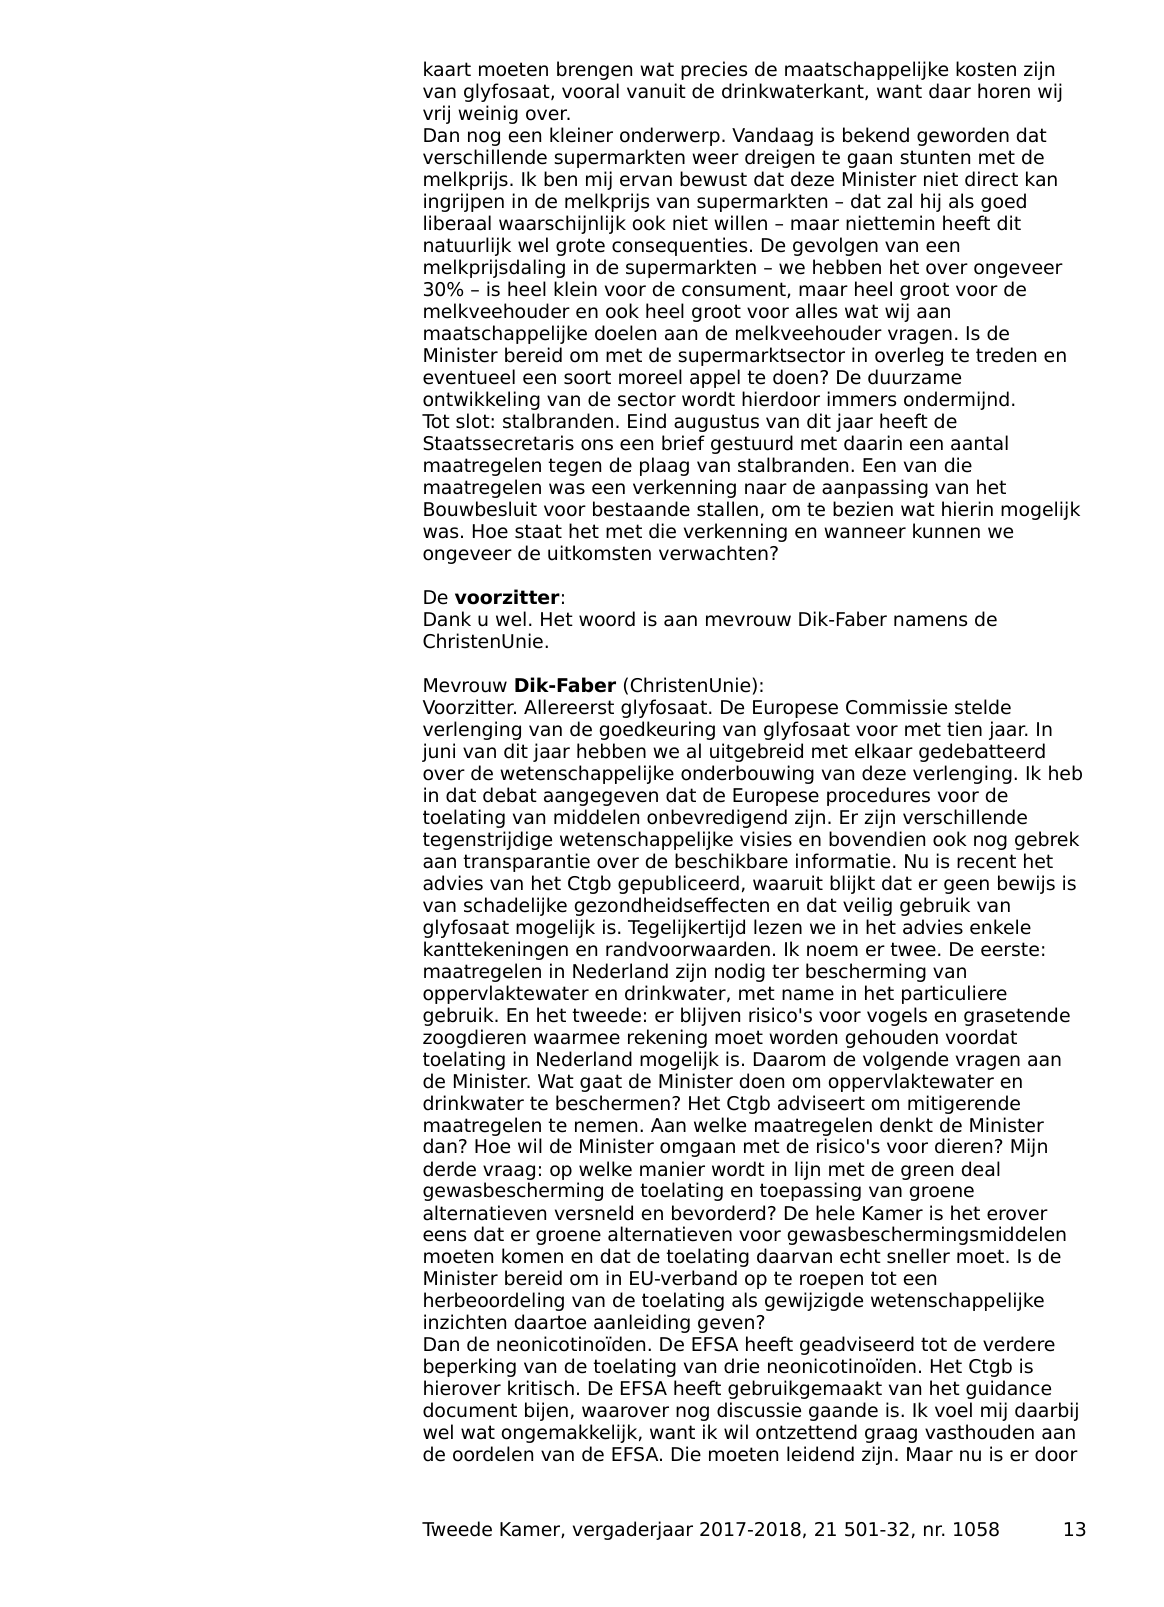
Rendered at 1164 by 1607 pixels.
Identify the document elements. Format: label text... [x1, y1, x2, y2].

text De voorzitter: [422, 587, 1087, 609]
text Dan de neonicotinoïden. De EFSA heeft geadviseerd tot de verdere beperking van de toelating van drie neonicotinoïden. Het Ctgb is hierover kritisch. De EFSA heeft gebruikgemaakt van het guidance document bijen, waarover nog discussie gaande is. Ik voel mij daarbij wel wat ongemakkelijk, want ik wil ontzettend graag vasthouden aan de oordelen van de EFSA. Die moeten leidend zijn. Maar nu is er door [422, 1334, 1087, 1466]
text kaart moeten brengen wat precies de maatschappelijke kosten zijn van glyfosaat, vooral vanuit de drinkwaterkant, want daar horen wij vrij weinig over. [422, 59, 1087, 125]
text Mevrouw Dik-Faber (ChristenUnie): [422, 675, 1087, 697]
text Dank u wel. Het woord is aan mevrouw Dik-Faber namens de ChristenUnie. [422, 609, 1087, 653]
text Dan nog een kleiner onderwerp. Vandaag is bekend geworden dat verschillende supermarkten weer dreigen te gaan stunten met de melkprijs. Ik ben mij ervan bewust dat deze Minister niet direct kan ingrijpen in de melkprijs van supermarkten – dat zal hij als goed liberaal waarschijnlijk ook niet willen – maar niettemin heeft dit natuurlijk wel grote consequenties. De gevolgen van een melkprijsdaling in de supermarkten – we hebben het over ongeveer 30% – is heel klein voor de consument, maar heel groot voor de melkveehouder en ook heel groot voor alles wat wij aan maatschappelijke doelen aan de melkveehouder vragen. Is de Minister bereid om met de supermarktsector in overleg te treden en eventueel een soort moreel appel te doen? De duurzame ontwikkeling van de sector wordt hierdoor immers ondermijnd. [422, 125, 1087, 411]
text Tot slot: stalbranden. Eind augustus van dit jaar heeft de Staatssecretaris ons een brief gestuurd met daarin een aantal maatregelen tegen de plaag van stalbranden. Een van die maatregelen was een verkenning naar de aanpassing van het Bouwbesluit voor bestaande stallen, om te bezien wat hierin mogelijk was. Hoe staat het met die verkenning en wanneer kunnen we ongeveer de uitkomsten verwachten? [422, 411, 1087, 564]
text Voorzitter. Allereerst glyfosaat. De Europese Commissie stelde verlenging van de goedkeuring van glyfosaat voor met tien jaar. In juni van dit jaar hebben we al uitgebreid met elkaar gedebatteerd over de wetenschappelijke onderbouwing van deze verlenging. Ik heb in dat debat aangegeven dat de Europese procedures voor de toelating van middelen onbevredigend zijn. Er zijn verschillende tegenstrijdige wetenschappelijke visies en bovendien ook nog gebrek aan transparantie over de beschikbare informatie. Nu is recent het advies van het Ctgb gepubliceerd, waaruit blijkt dat er geen bewijs is van schadelijke gezondheidseffecten en dat veilig gebruik van glyfosaat mogelijk is. Tegelijkertijd lezen we in het advies enkele kanttekeningen en randvoorwaarden. Ik noem er twee. De eerste: maatregelen in Nederland zijn nodig ter bescherming van oppervlaktewater en drinkwater, met name in het particuliere gebruik. En het tweede: er blijven risico's voor vogels en grasetende zoogdieren waarmee rekening moet worden gehouden voordat toelating in Nederland mogelijk is. Daarom de volgende vragen aan de Minister. Wat gaat de Minister doen om oppervlaktewater en drinkwater te beschermen? Het Ctgb adviseert om mitigerende maatregelen te nemen. Aan welke maatregelen denkt de Minister dan? Hoe wil de Minister omgaan met de risico's voor dieren? Mijn derde vraag: op welke manier wordt in lijn met de green deal gewasbescherming de toelating en toepassing van groene alternatieven versneld en bevorderd? De hele Kamer is het erover eens dat er groene alternatieven voor gewasbeschermingsmiddelen moeten komen en dat de toelating daarvan echt sneller moet. Is de Minister bereid om in EU-verband op te roepen tot een herbeoordeling van de toelating als gewijzigde wetenschappelijke inzichten daartoe aanleiding geven? [422, 697, 1087, 1334]
